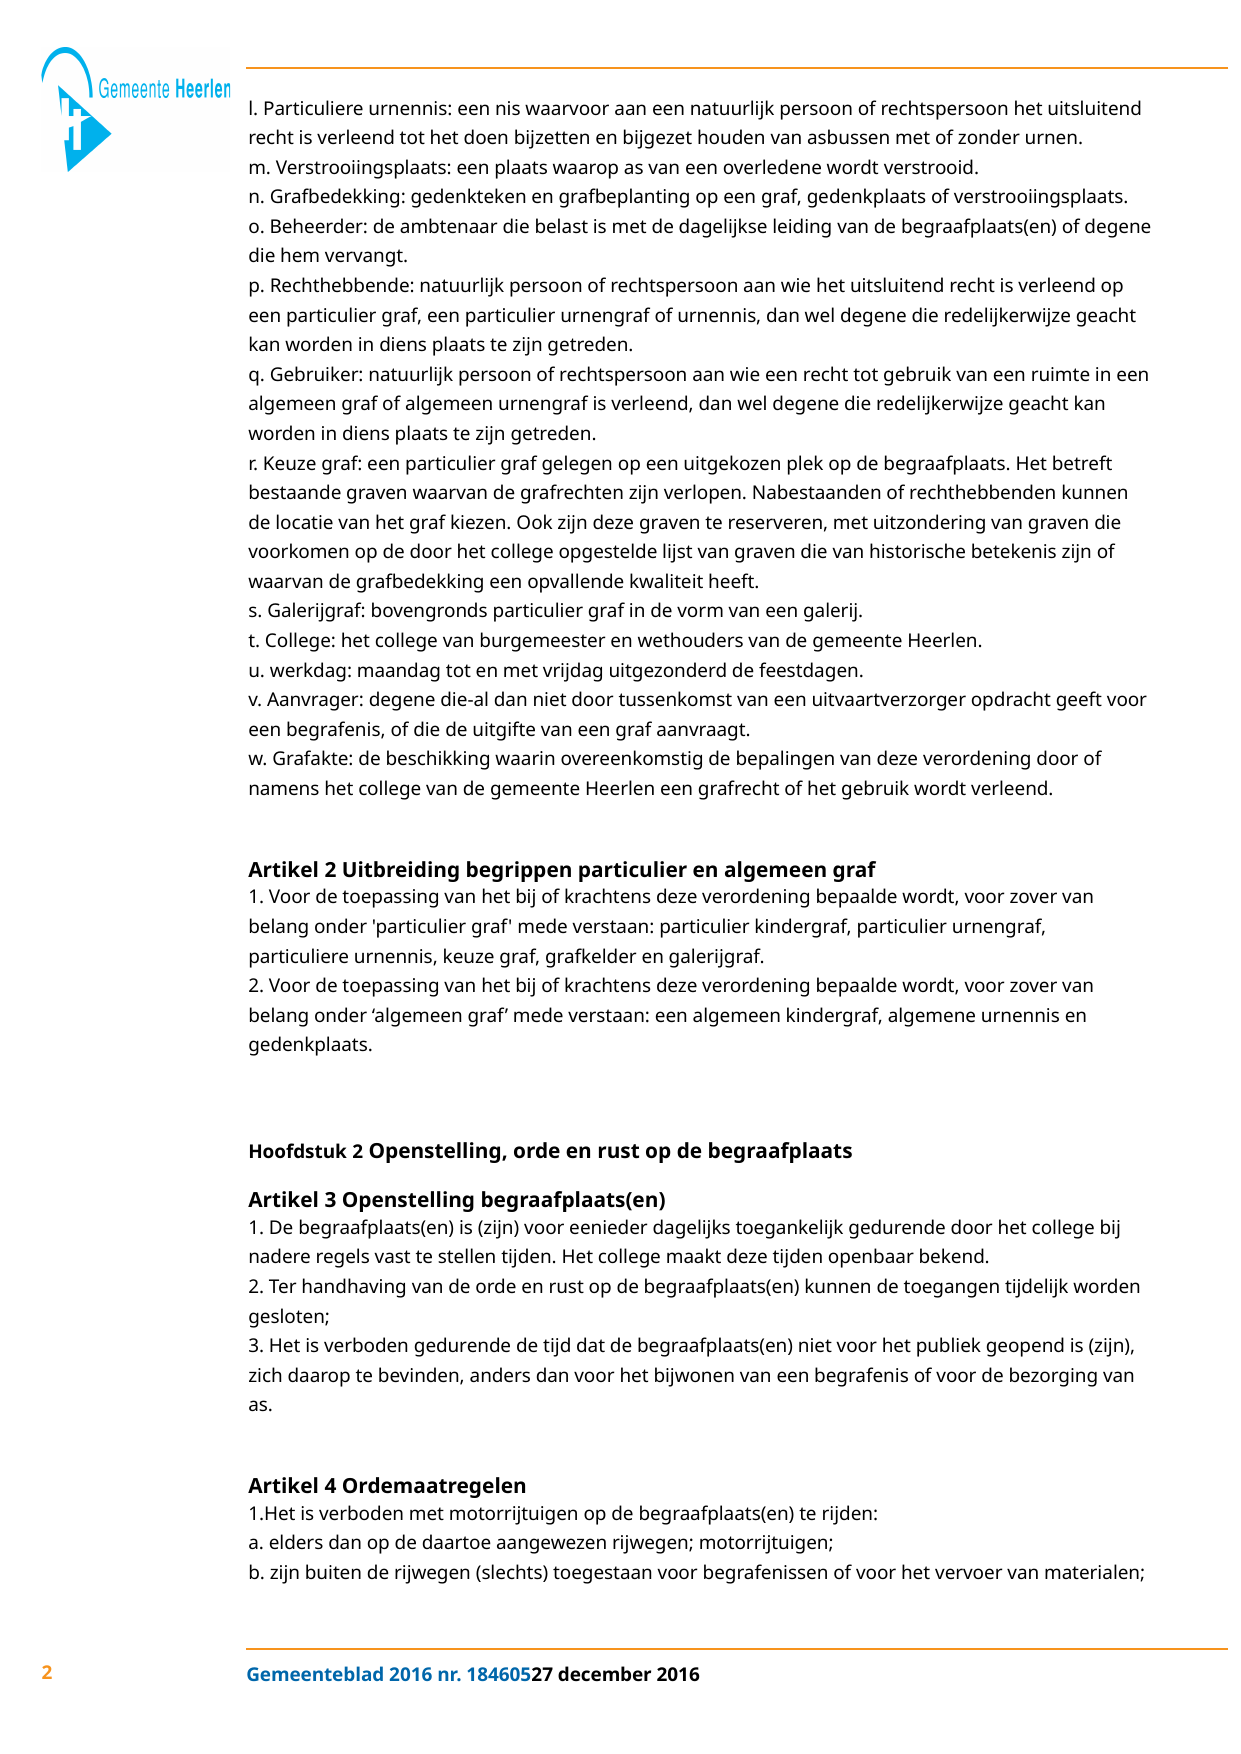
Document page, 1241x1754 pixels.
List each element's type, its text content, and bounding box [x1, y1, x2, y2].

text 1. Voor de toepassing van het bij of krachtens deze verordening bepaalde wordt, voor zover van belang onder 'particulier graf' mede verstaan: particulier kindergraf, particulier urnengraf, particuliere urnennis, keuze graf, grafkelder en galerijgraf. [248, 884, 1152, 968]
text Artikel 3 Openstelling begraafplaats(en) [248, 1186, 1152, 1214]
text r. Keuze graf: een particulier graf gelegen op een uitgekozen plek op de begraafplaats. Het betreft bestaande graven waarvan de grafrechten zijn verlopen. Nabestaanden of rechthebbenden kunnen de locatie van het graf kiezen. Ook zijn deze graven te reserveren, met uitzondering van graven die voorkomen op de door het college opgestelde lijst van graven die van historische betekenis zijn of waarvan de grafbedekking een opvallende kwaliteit heeft. [248, 450, 1152, 594]
text 1.Het is verboden met motorrijtuigen op de begraafplaats(en) te rijden: [248, 1500, 1152, 1526]
text p. Rechthebbende: natuurlijk persoon of rechtspersoon aan wie het uitsluitend recht is verleend op een particulier graf, een particulier urnengraf of urnennis, dan wel degene die redelijkerwijze geacht kan worden in diens plaats te zijn getreden. [248, 272, 1152, 357]
picture [41, 47, 231, 172]
text 3. Het is verboden gedurende de tijd dat de begraafplaats(en) niet voor het publiek geopend is (zijn), zich daarop te bevinden, anders dan voor het bijwonen van een begrafenis of voor de bezorging van as. [248, 1332, 1152, 1417]
text 2. Ter handhaving van de orde en rust op de begraafplaats(en) kunnen de toegangen tijdelijk worden gesloten; [248, 1273, 1152, 1328]
text Hoofdstuk 2 Openstelling, orde en rust op de begraafplaats [248, 1136, 1152, 1165]
text w. Grafakte: de beschikking waarin overeenkomstig de bepalingen van deze verordening door of namens het college van de gemeente Heerlen een grafrecht of het gebruik wordt verleend. [248, 746, 1152, 801]
text a. elders dan op de daartoe aangewezen rijwegen; motorrijtuigen; [248, 1529, 1152, 1555]
text l. Particuliere urnennis: een nis waarvoor aan een natuurlijk persoon of rechtspersoon het uitsluitend recht is verleend tot het doen bijzetten en bijgezet houden van asbussen met of zonder urnen. [248, 95, 1152, 150]
text Artikel 4 Ordemaatregelen [248, 1472, 1152, 1500]
text s. Galerijgraf: bovengronds particulier graf in de vorm van een galerij. [248, 598, 1152, 623]
text 2. Voor de toepassing van het bij of krachtens deze verordening bepaalde wordt, voor zover van belang onder ‘algemeen graf’ mede verstaan: een algemeen kindergraf, algemene urnennis en gedenkplaats. [248, 972, 1152, 1057]
text v. Aanvrager: degene die-al dan niet door tussenkomst van een uitvaartverzorger opdracht geeft voor een begrafenis, of die de uitgifte van een graf aanvraagt. [248, 686, 1152, 742]
picture [41, 47, 58, 70]
text q. Gebruiker: natuurlijk persoon of rechtspersoon aan wie een recht tot gebruik van een ruimte in een algemeen graf of algemeen urnengraf is verleend, dan wel degene die redelijkerwijze geacht kan worden in diens plaats te zijn getreden. [248, 361, 1152, 446]
text u. werkdag: maandag tot en met vrijdag uitgezonderd de feestdagen. [248, 657, 1152, 683]
text o. Beheerder: de ambtenaar die belast is met de dagelijkse leiding van de begraafplaats(en) of degene die hem vervangt. [248, 213, 1152, 268]
text t. College: het college van burgemeester en wethouders van de gemeente Heerlen. [248, 627, 1152, 653]
text n. Grafbedekking: gedenkteken en grafbeplanting op een graf, gedenkplaats of verstrooiingsplaats. [248, 183, 1152, 209]
text b. zijn buiten de rijwegen (slechts) toegestaan voor begrafenissen of voor het vervoer van materialen; [248, 1559, 1152, 1585]
text Artikel 2 Uitbreiding begrippen particulier en algemeen graf [248, 855, 1152, 884]
text m. Verstrooiingsplaats: een plaats waarop as van een overledene wordt verstrooid. [248, 154, 1152, 180]
text 1. De begraafplaats(en) is (zijn) voor eenieder dagelijks toegankelijk gedurende door het college bij nadere regels vast te stellen tijden. Het college maakt deze tijden openbaar bekend. [248, 1214, 1152, 1269]
